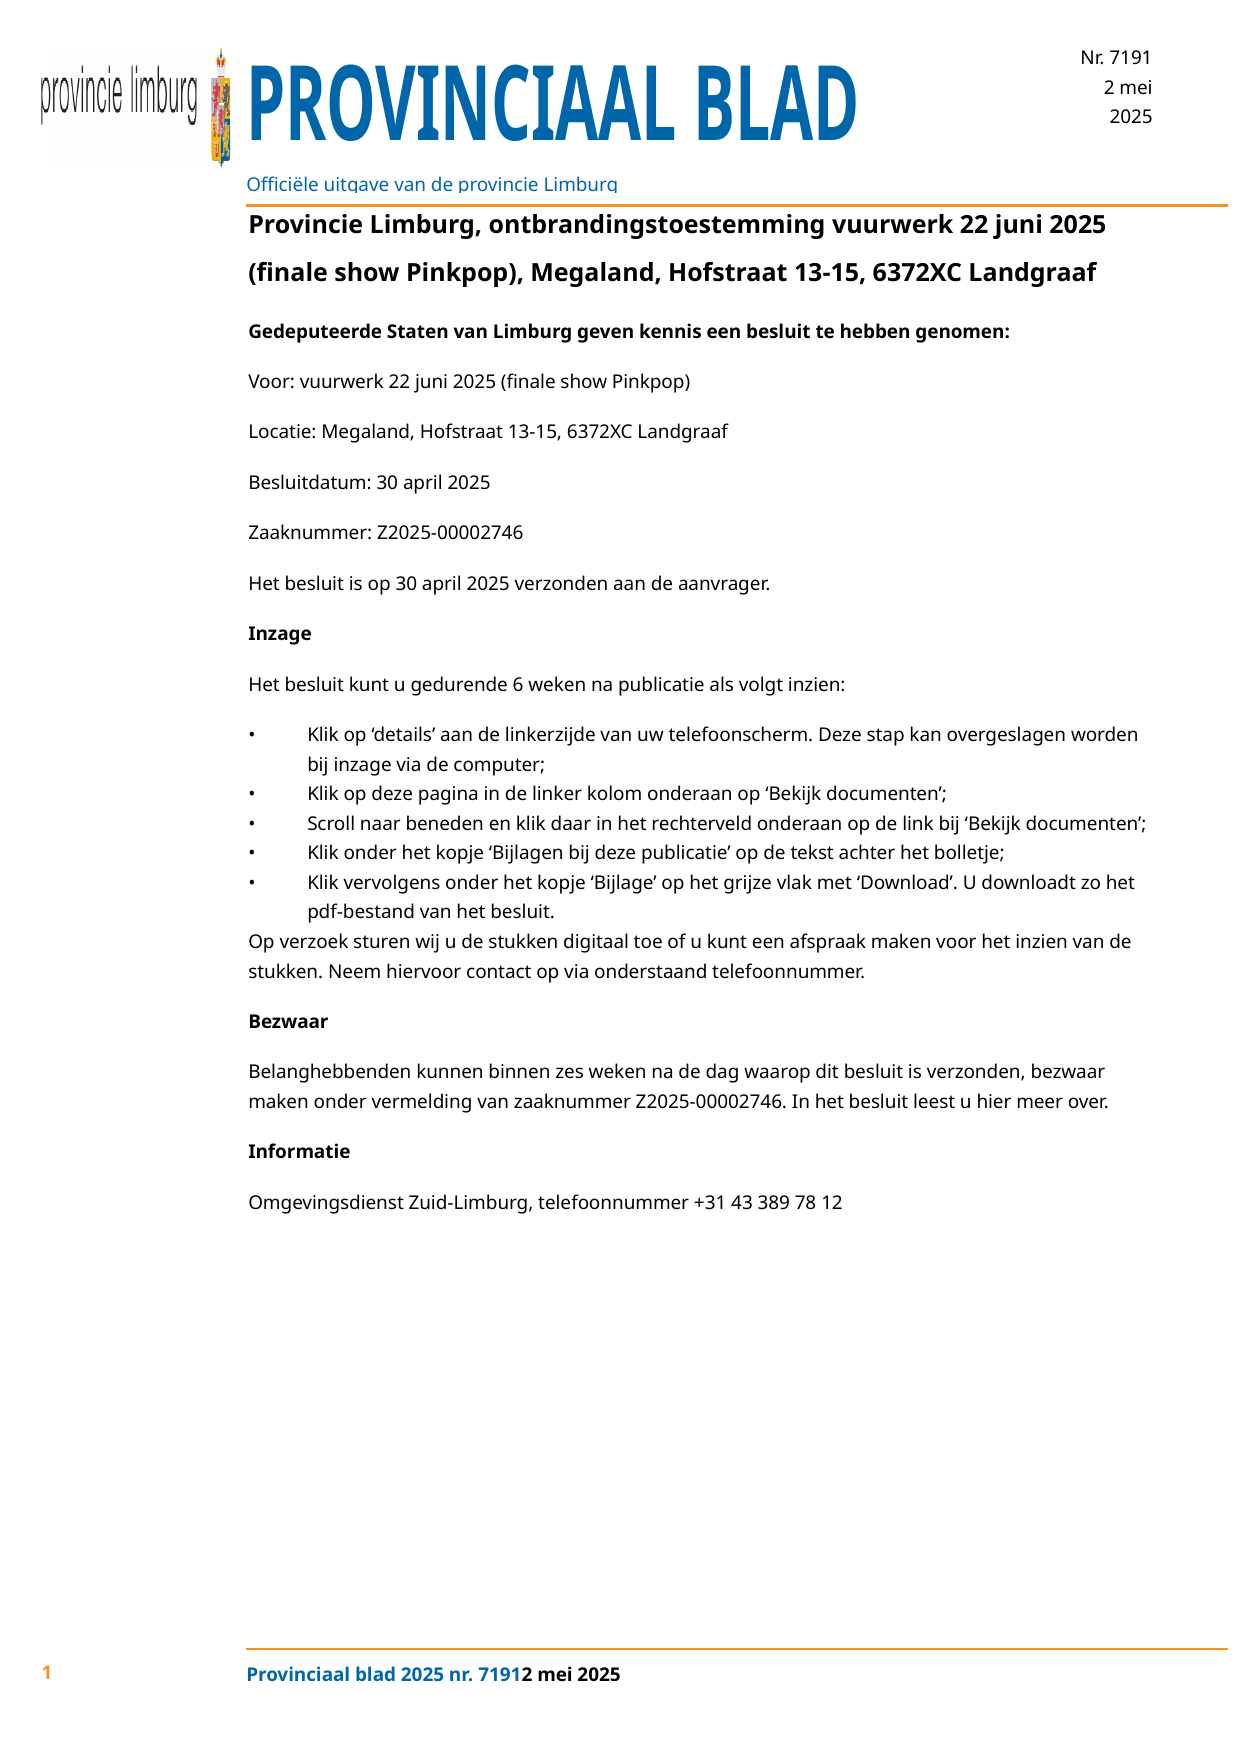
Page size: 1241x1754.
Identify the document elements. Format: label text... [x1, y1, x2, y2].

text Zaaknummer: Z2025-00002746 [248, 519, 1152, 545]
text Locatie: Megaland, Hofstraat 13-15, 6372XC Landgraaf [248, 419, 1152, 444]
text Inzage [248, 620, 1152, 646]
text Omgevingsdienst Zuid-Limburg, telefoonnummer +31 43 389 78 12 [248, 1189, 1152, 1215]
text Informatie [248, 1139, 1152, 1164]
text Provincie Limburg, ontbrandingstoestemming vuurwerk 22 juni 2025 (finale show Pinkpop), Megaland, Hofstraat 13-15, 6372XC Landgraaf [248, 207, 1152, 288]
text Besluitdatum: 30 april 2025 [248, 469, 1152, 495]
text Belanghebbenden kunnen binnen zes weken na de dag waarop dit besluit is verzonden, bezwaar maken onder vermelding van zaaknummer Z2025-00002746. In het besluit leest u hier meer over. [248, 1059, 1152, 1114]
list Scroll naar beneden en klik daar in het rechterveld onderaan op de link bij ‘Bekijk documenten’; [248, 810, 1152, 836]
text Bezwaar [248, 1008, 1152, 1034]
text Voor: vuurwerk 22 juni 2025 (finale show Pinkpop) [248, 368, 1152, 394]
text Het besluit is op 30 april 2025 verzonden aan de aanvrager. [248, 570, 1152, 596]
text Op verzoek sturen wij u de stukken digitaal toe of u kunt een afspraak maken voor het inzien van de stukken. Neem hiervoor contact op via onderstaand telefoonnummer. [248, 928, 1152, 984]
text Gedeputeerde Staten van Limburg geven kennis een besluit te hebben genomen: [248, 318, 1152, 344]
text Het besluit kunt u gedurende 6 weken na publicatie als volgt inzien: [248, 671, 1152, 697]
picture [41, 47, 231, 172]
list Klik onder het kopje ‘Bijlagen bij deze publicatie’ op de tekst achter het bolletje; [248, 839, 1152, 865]
list Klik vervolgens onder het kopje ‘Bijlage’ op het grijze vlak met ‘Download’. U downloadt zo het pdf-bestand van het besluit. [248, 869, 1152, 924]
list Klik op ‘details’ aan de linkerzijde van uw telefoonscherm. Deze stap kan overgeslagen worden bij inzage via de computer; [248, 721, 1152, 777]
list Klik op deze pagina in de linker kolom onderaan op ‘Bekijk documenten’; [248, 780, 1152, 806]
